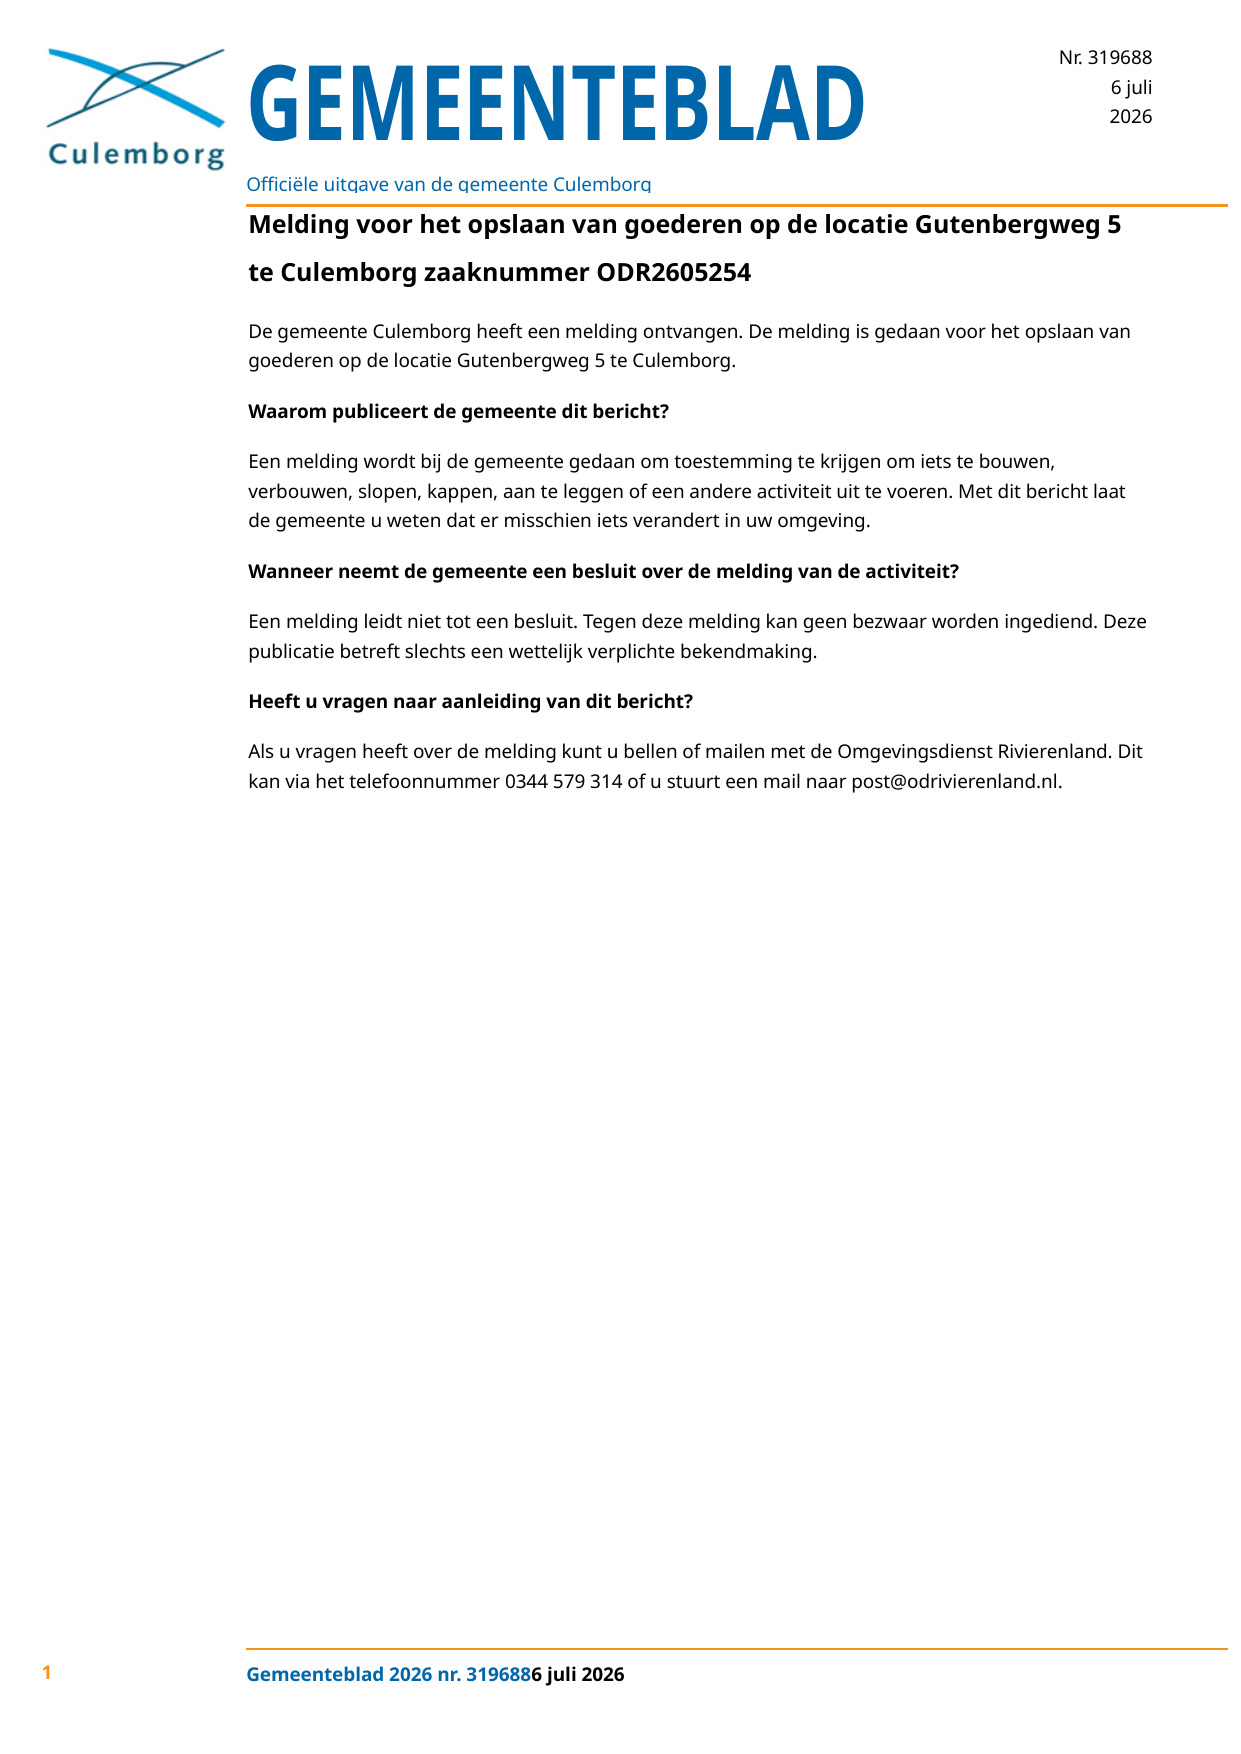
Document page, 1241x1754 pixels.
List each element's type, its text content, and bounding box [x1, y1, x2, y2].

text Als u vragen heeft over de melding kunt u bellen of mailen met de Omgevingsdienst Rivierenland. Dit kan via het telefoonnummer 0344 579 314 of u stuurt een mail naar post@odrivierenland.nl. [248, 739, 1152, 794]
text De gemeente Culemborg heeft een melding ontvangen. De melding is gedaan voor het opslaan van goederen op de locatie Gutenbergweg 5 te Culemborg. [248, 318, 1152, 373]
text Melding voor het opslaan van goederen op de locatie Gutenbergweg 5 te Culemborg zaaknummer ODR2605254 [248, 207, 1152, 288]
text Een melding wordt bij de gemeente gedaan om toestemming te krijgen om iets te bouwen, verbouwen, slopen, kappen, aan te leggen of een andere activiteit uit te voeren. Met dit bericht laat de gemeente u weten dat er misschien iets verandert in uw omgeving. [248, 448, 1152, 533]
text Waarom publiceert de gemeente dit bericht? [248, 398, 1152, 424]
text Een melding leidt niet tot een besluit. Tegen deze melding kan geen bezwaar worden ingediend. Deze publicatie betreft slechts een wettelijk verplichte bekendmaking. [248, 608, 1152, 664]
picture [41, 47, 231, 172]
text Heeft u vragen naar aanleiding van dit bericht? [248, 688, 1152, 714]
text Wanneer neemt de gemeente een besluit over de melding van de activiteit? [248, 558, 1152, 584]
